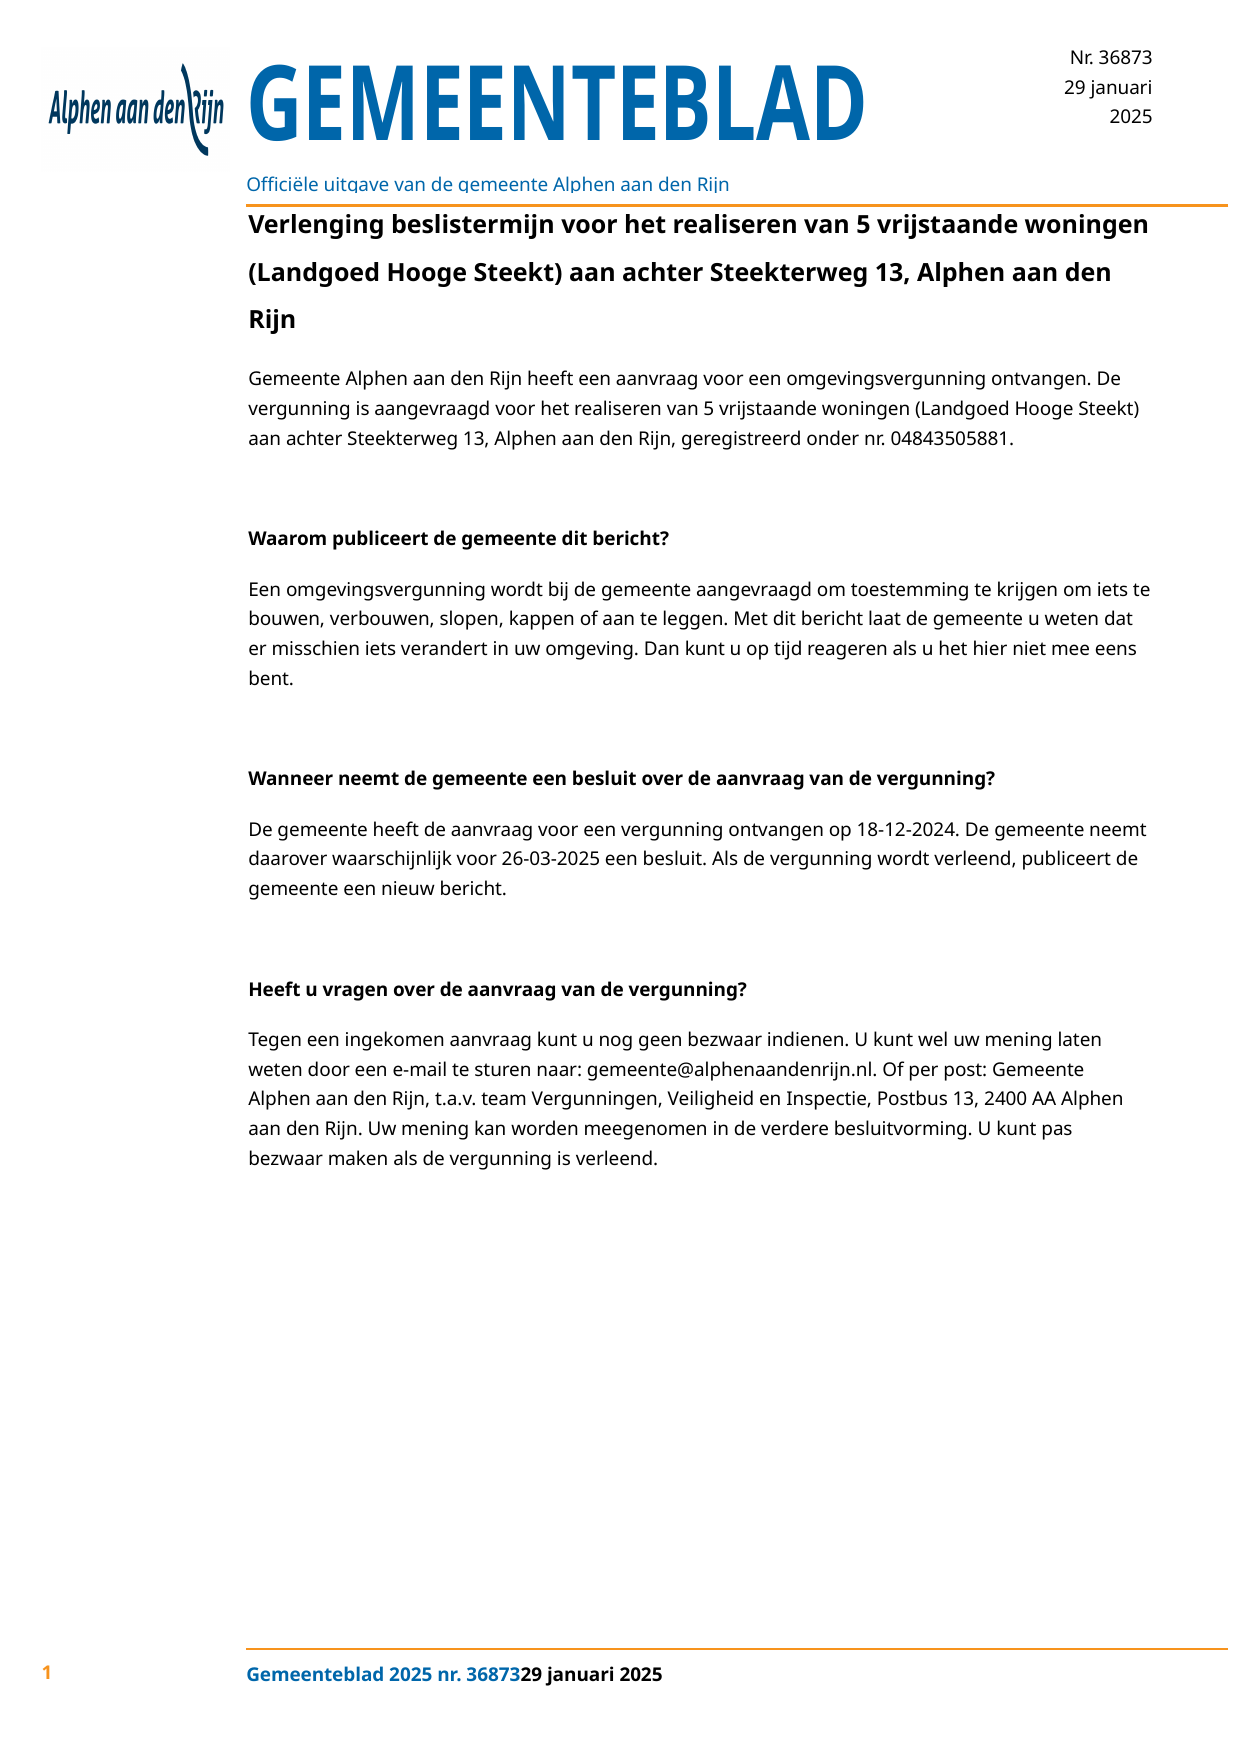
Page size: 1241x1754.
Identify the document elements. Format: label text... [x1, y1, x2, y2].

text Verlenging beslistermijn voor het realiseren van 5 vrijstaande woningen (Landgoed Hooge Steekt) aan achter Steekterweg 13, Alphen aan den Rijn [248, 207, 1152, 336]
text Een omgevingsvergunning wordt bij de gemeente aangevraagd om toestemming te krijgen om iets te bouwen, verbouwen, slopen, kappen of aan te leggen. Met dit bericht laat de gemeente u weten dat er misschien iets verandert in uw omgeving. Dan kunt u op tijd reageren als u het hier niet mee eens bent. [248, 576, 1152, 690]
text Tegen een ingekomen aanvraag kunt u nog geen bezwaar indienen. U kunt wel uw mening laten weten door een e-mail te sturen naar: gemeente@alphenaandenrijn.nl. Of per post: Gemeente Alphen aan den Rijn, t.a.v. team Vergunningen, Veiligheid en Inspectie, Postbus 13, 2400 AA Alphen aan den Rijn. Uw mening kan worden meegenomen in de verdere besluitvorming. U kunt pas bezwaar maken als de vergunning is verleend. [248, 1026, 1152, 1170]
text Waarom publiceert de gemeente dit bericht? [248, 526, 1152, 551]
picture [41, 47, 231, 172]
text De gemeente heeft de aanvraag voor een vergunning ontvangen op 18-12-2024. De gemeente neemt daarover waarschijnlijk voor 26-03-2025 een besluit. Als de vergunning wordt verleend, publiceert de gemeente een nieuw bericht. [248, 816, 1152, 901]
text Gemeente Alphen aan den Rijn heeft een aanvraag voor een omgevingsvergunning ontvangen. De vergunning is aangevraagd voor het realiseren van 5 vrijstaande woningen (Landgoed Hooge Steekt) aan achter Steekterweg 13, Alphen aan den Rijn, geregistreerd onder nr. 04843505881. [248, 366, 1152, 450]
text Heeft u vragen over de aanvraag van de vergunning? [248, 976, 1152, 1002]
text Wanneer neemt de gemeente een besluit over de aanvraag van de vergunning? [248, 766, 1152, 791]
